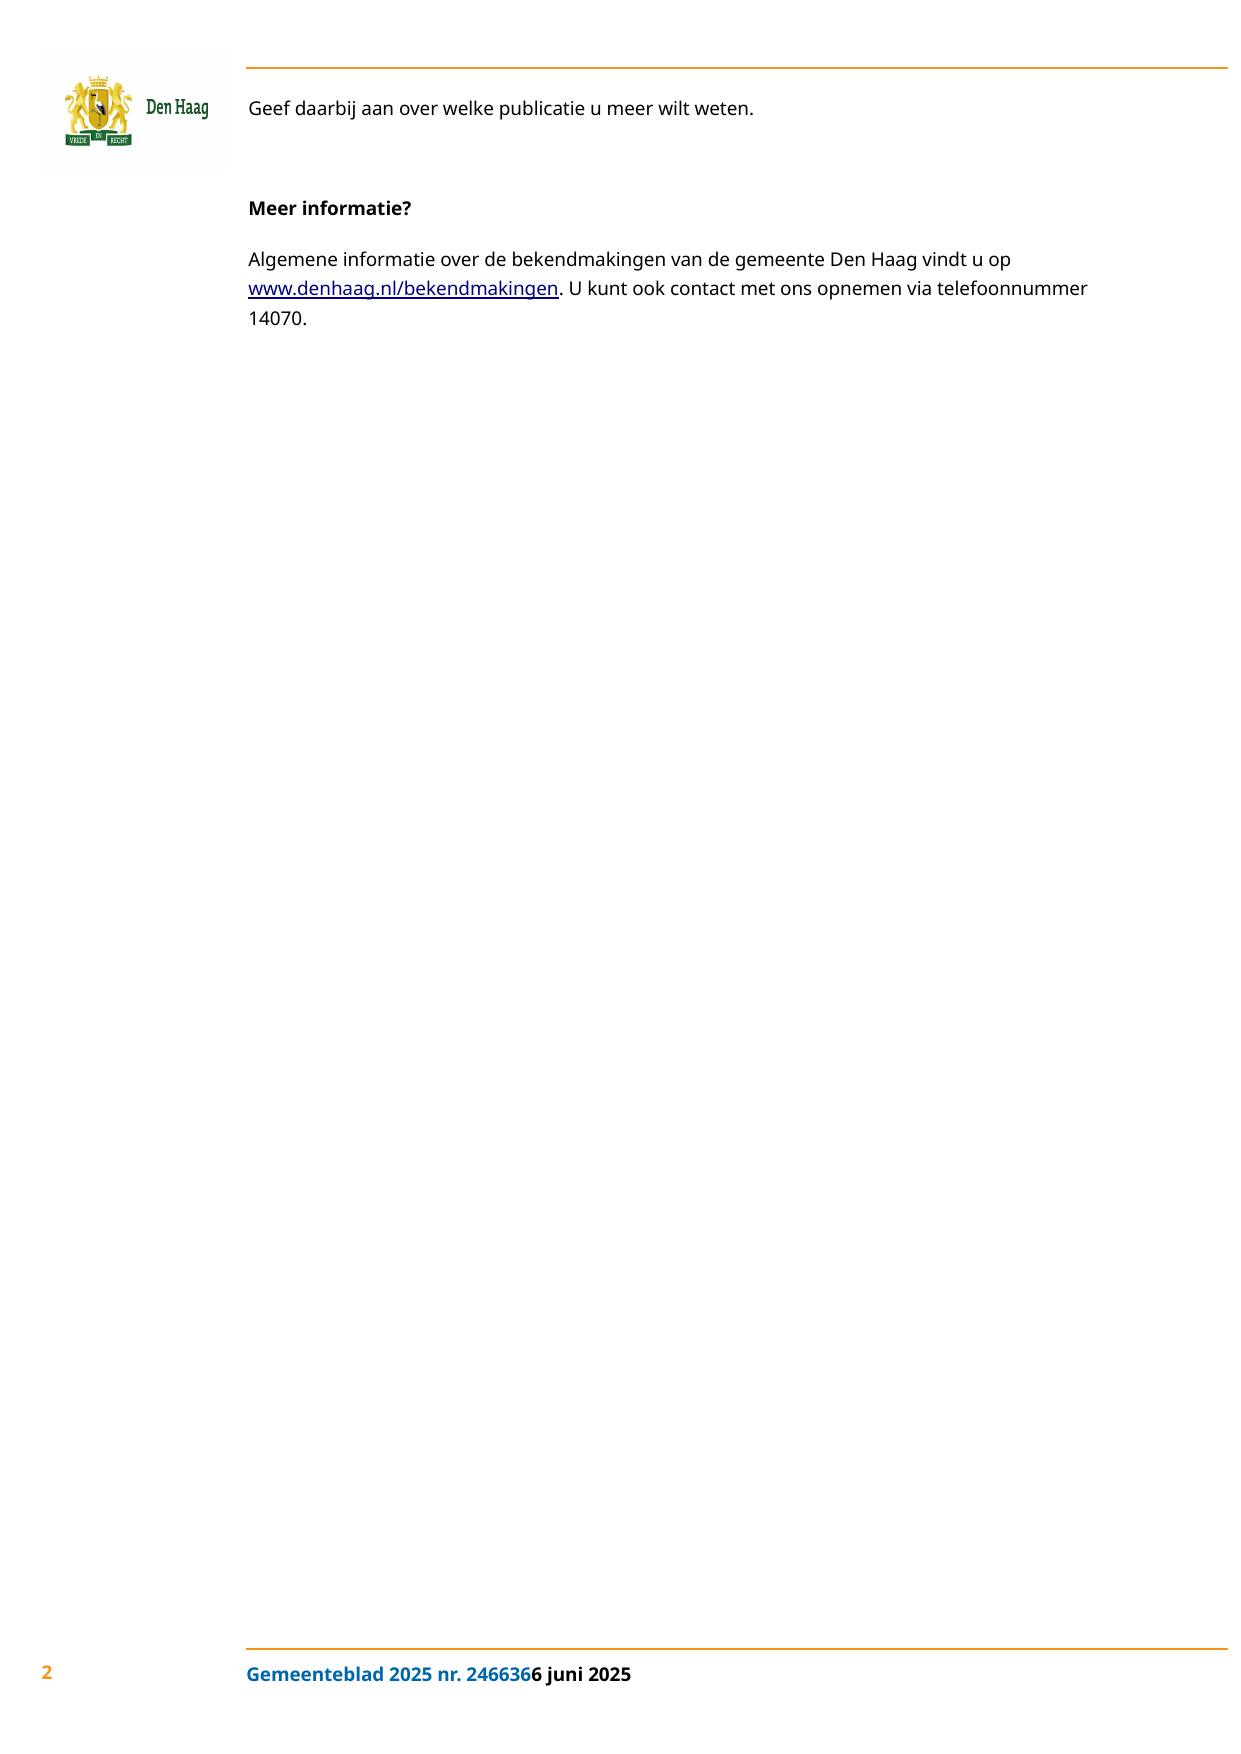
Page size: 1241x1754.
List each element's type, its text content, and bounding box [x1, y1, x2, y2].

text Algemene informatie over de bekendmakingen van de gemeente Den Haag vindt u op www.denhaag.nl/bekendmakingen. U kunt ook contact met ons opnemen via telefoonnummer 14070. [248, 246, 1152, 331]
text Meer informatie? [248, 196, 1152, 221]
text Geef daarbij aan over welke publicatie u meer wilt weten. [248, 95, 1152, 121]
picture [41, 47, 231, 172]
